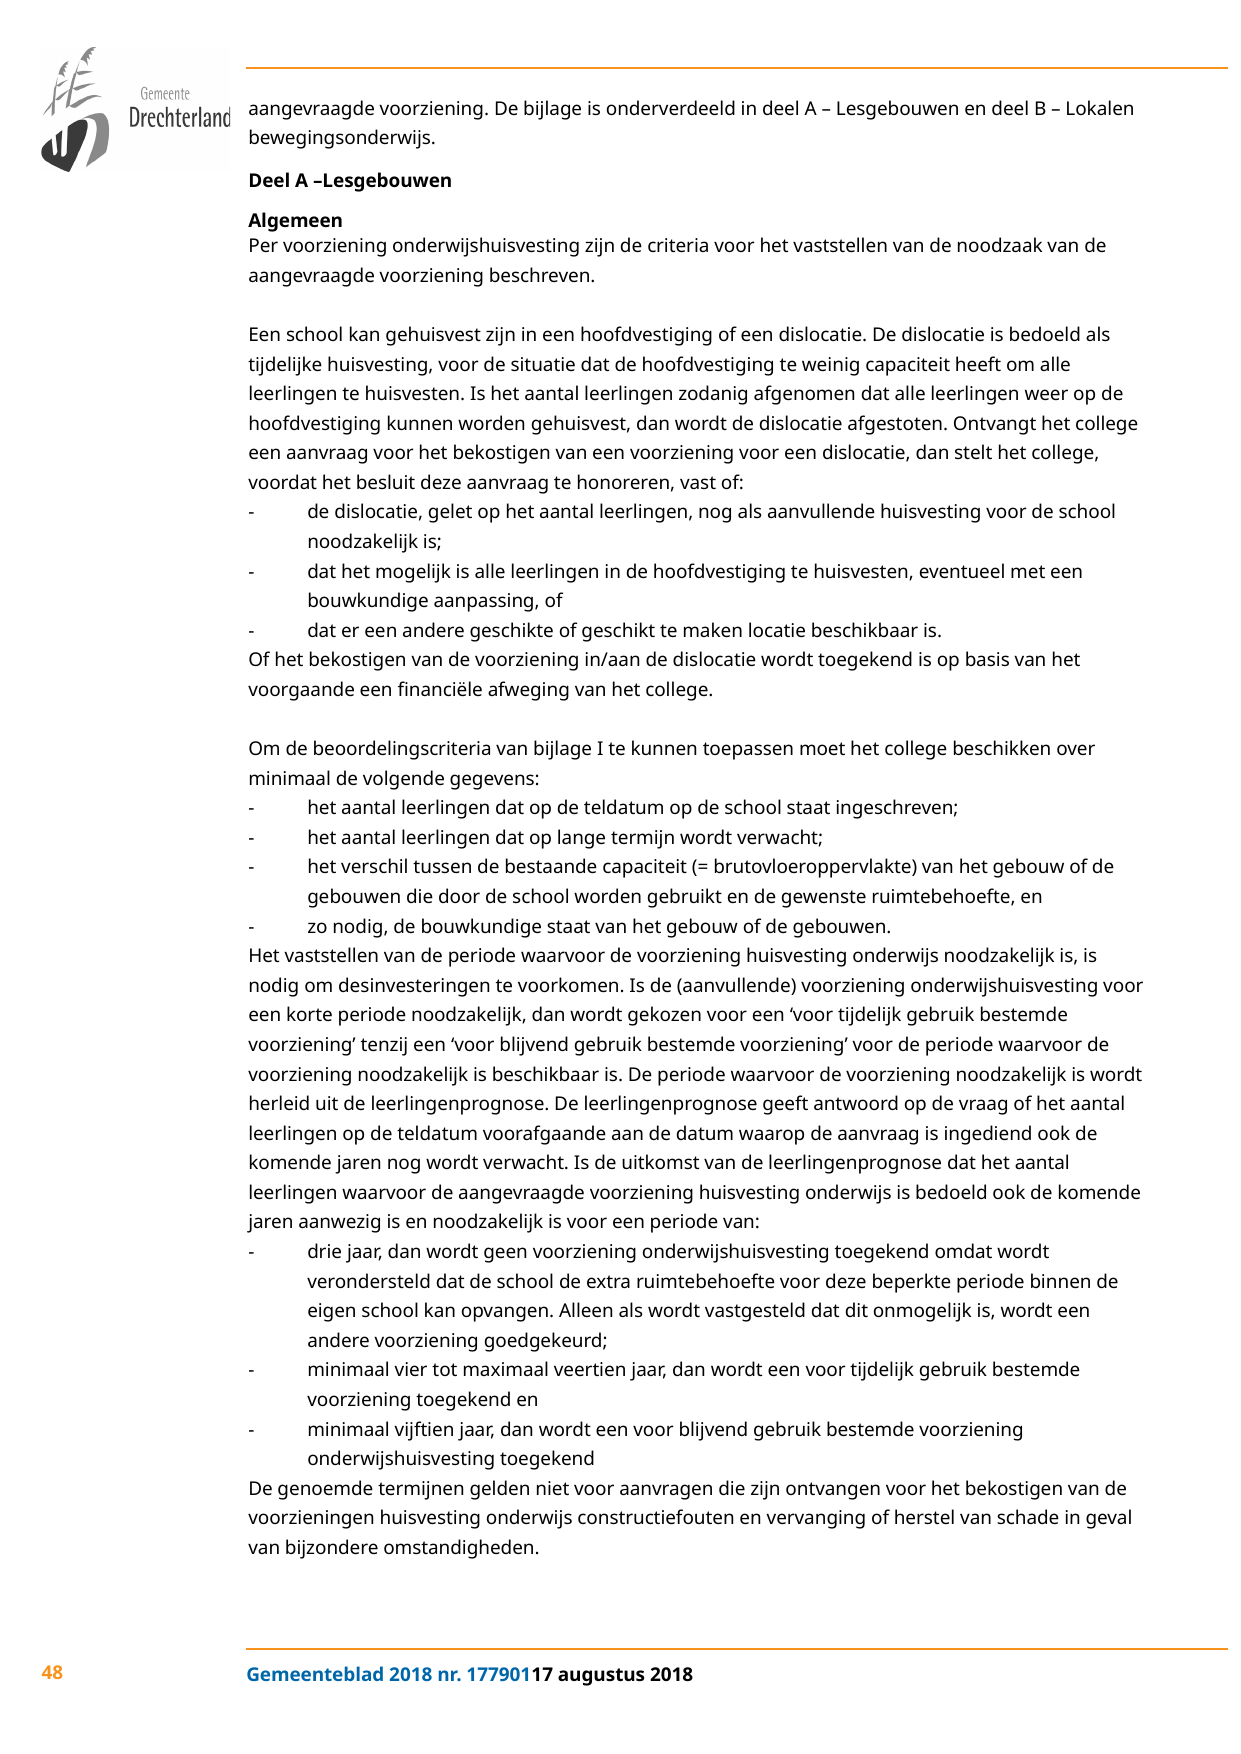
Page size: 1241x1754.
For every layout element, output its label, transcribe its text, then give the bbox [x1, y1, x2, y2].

text aangevraagde voorziening. De bijlage is onderverdeeld in deel A – Lesgebouwen en deel B – Lokalen bewegingsonderwijs. [248, 95, 1152, 150]
text Algemeen [248, 207, 1152, 232]
list minimaal vijftien jaar, dan wordt een voor blijvend gebruik bestemde voorziening onderwijshuisvesting toegekend [248, 1416, 1152, 1471]
text De genoemde termijnen gelden niet voor aanvragen die zijn ontvangen voor het bekostigen van de voorzieningen huisvesting onderwijs constructiefouten en vervanging of herstel van schade in geval van bijzondere omstandigheden. [248, 1475, 1152, 1560]
list de dislocatie, gelet op het aantal leerlingen, nog als aanvullende huisvesting voor de school noodzakelijk is; [248, 499, 1152, 554]
text Of het bekostigen van de voorziening in/aan de dislocatie wordt toegekend is op basis van het voorgaande een financiële afweging van het college. [248, 647, 1152, 702]
text Deel A –Lesgebouwen [248, 167, 1152, 193]
list zo nodig, de bouwkundige staat van het gebouw of de gebouwen. [248, 913, 1152, 939]
picture [41, 47, 231, 172]
text Per voorziening onderwijshuisvesting zijn de criteria voor het vaststellen van de noodzaak van de aangevraagde voorziening beschreven. [248, 232, 1152, 288]
list het aantal leerlingen dat op de teldatum op de school staat ingeschreven; [248, 794, 1152, 820]
list dat het mogelijk is alle leerlingen in de hoofdvestiging te huisvesten, eventueel met een bouwkundige aanpassing, of [248, 558, 1152, 613]
list drie jaar, dan wordt geen voorziening onderwijshuisvesting toegekend omdat wordt verondersteld dat de school de extra ruimtebehoefte voor deze beperkte periode binnen de eigen school kan opvangen. Alleen als wordt vastgesteld dat dit onmogelijk is, wordt een andere voorziening goedgekeurd; [248, 1238, 1152, 1353]
text Een school kan gehuisvest zijn in een hoofdvestiging of een dislocatie. De dislocatie is bedoeld als tijdelijke huisvesting, voor de situatie dat de hoofdvestiging te weinig capaciteit heeft om alle leerlingen te huisvesten. Is het aantal leerlingen zodanig afgenomen dat alle leerlingen weer op de hoofdvestiging kunnen worden gehuisvest, dan wordt de dislocatie afgestoten. Ontvangt het college een aanvraag voor het bekostigen van een voorziening voor een dislocatie, dan stelt het college, voordat het besluit deze aanvraag te honoreren, vast of: [248, 321, 1152, 495]
list het aantal leerlingen dat op lange termijn wordt verwacht; [248, 824, 1152, 850]
list dat er een andere geschikte of geschikt te maken locatie beschikbaar is. [248, 617, 1152, 643]
text Om de beoordelingscriteria van bijlage I te kunnen toepassen moet het college beschikken over minimaal de volgende gegevens: [248, 735, 1152, 791]
text Het vaststellen van de periode waarvoor de voorziening huisvesting onderwijs noodzakelijk is, is nodig om desinvesteringen te voorkomen. Is de (aanvullende) voorziening onderwijshuisvesting voor een korte periode noodzakelijk, dan wordt gekozen voor een ‘voor tijdelijk gebruik bestemde voorziening’ tenzij een ‘voor blijvend gebruik bestemde voorziening’ voor de periode waarvoor de voorziening noodzakelijk is beschikbaar is. De periode waarvoor de voorziening noodzakelijk is wordt herleid uit de leerlingenprognose. De leerlingenprognose geeft antwoord op de vraag of het aantal leerlingen op de teldatum voorafgaande aan de datum waarop de aanvraag is ingediend ook de komende jaren nog wordt verwacht. Is de uitkomst van de leerlingenprognose dat het aantal leerlingen waarvoor de aangevraagde voorziening huisvesting onderwijs is bedoeld ook de komende jaren aanwezig is en noodzakelijk is voor een periode van: [248, 942, 1152, 1234]
list minimaal vier tot maximaal veertien jaar, dan wordt een voor tijdelijk gebruik bestemde voorziening toegekend en [248, 1357, 1152, 1412]
list het verschil tussen de bestaande capaciteit (= brutovloeroppervlakte) van het gebouw of de gebouwen die door de school worden gebruikt en de gewenste ruimtebehoefte, en [248, 854, 1152, 909]
